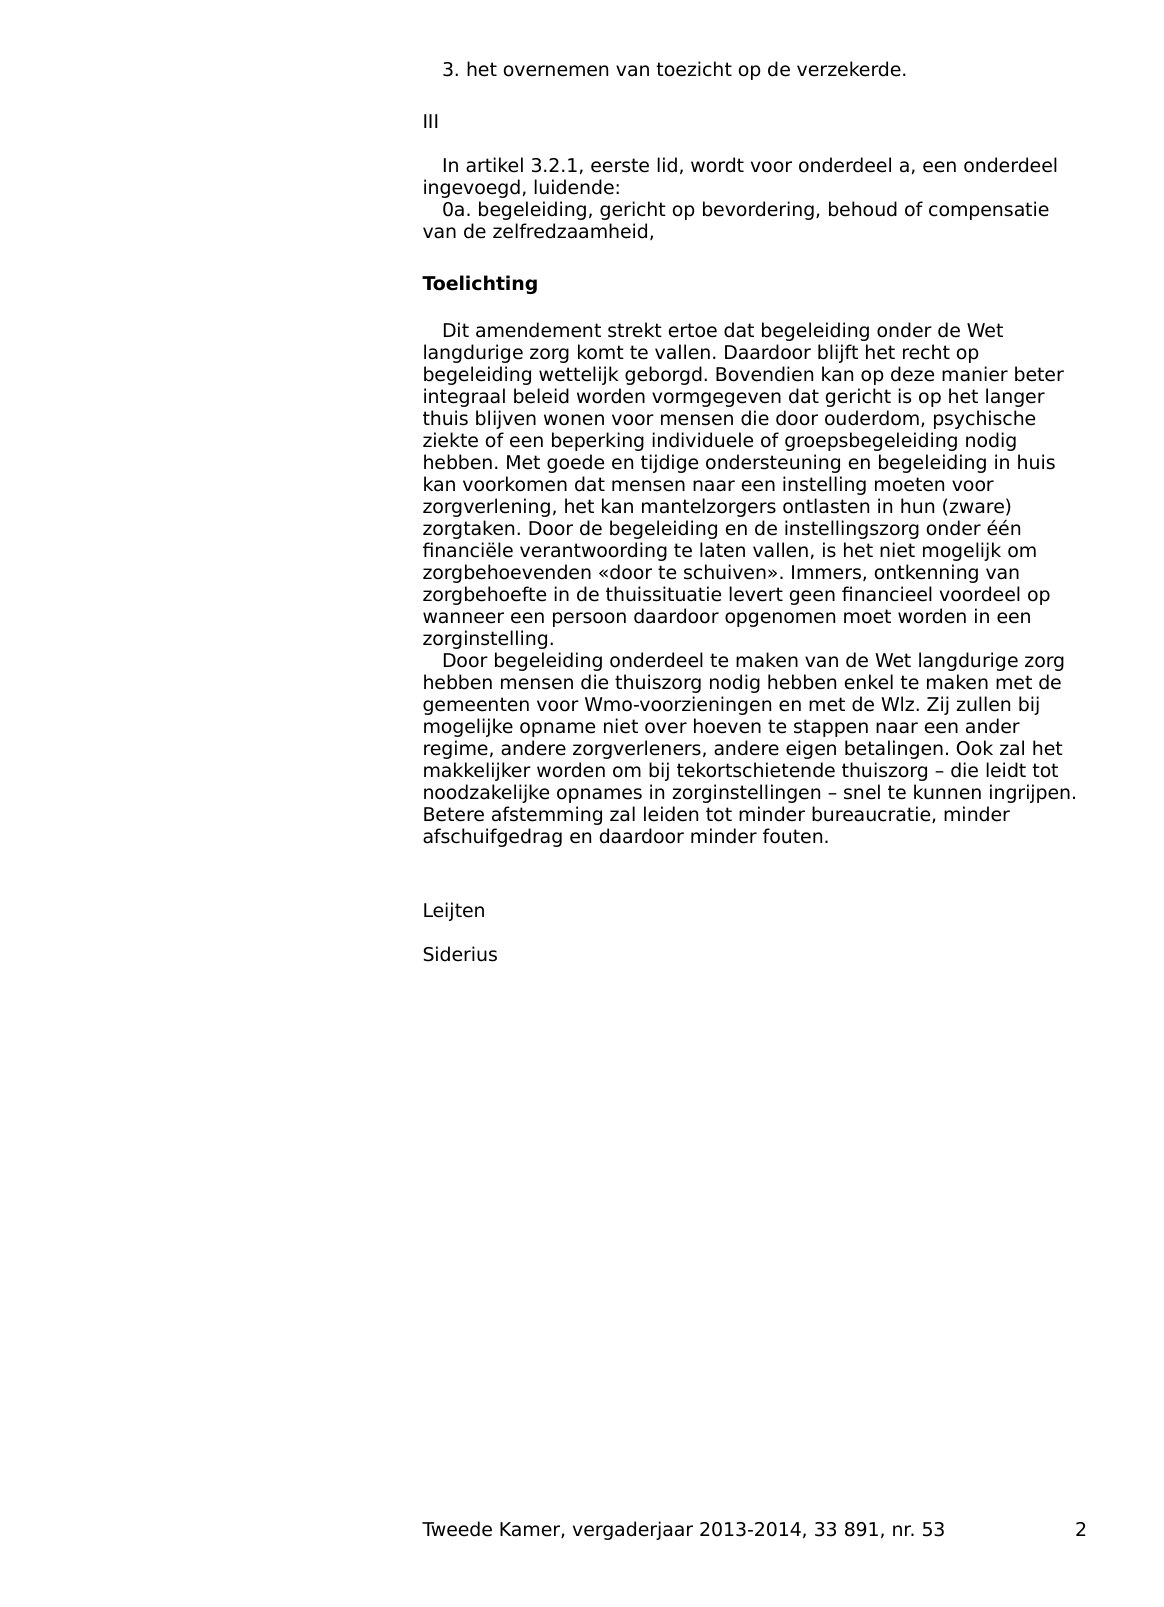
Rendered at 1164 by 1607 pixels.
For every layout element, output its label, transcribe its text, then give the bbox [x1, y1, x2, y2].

text Leijten Siderius [422, 878, 1087, 966]
text 0a. begeleiding, gericht op bevordering, behoud of compensatie van de zelfredzaamheid, [422, 199, 1087, 243]
text Dit amendement strekt ertoe dat begeleiding onder de Wet langdurige zorg komt te vallen. Daardoor blijft het recht op begeleiding wettelijk geborgd. Bovendien kan op deze manier beter integraal beleid worden vormgegeven dat gericht is op het langer thuis blijven wonen voor mensen die door ouderdom, psychische ziekte of een beperking individuele of groepsbegeleiding nodig hebben. Met goede en tijdige ondersteuning en begeleiding in huis kan voorkomen dat mensen naar een instelling moeten voor zorgverlening, het kan mantelzorgers ontlasten in hun (zware) zorgtaken. Door de begeleiding en de instellingszorg onder één financiële verantwoording te laten vallen, is het niet mogelijk om zorgbehoevenden «door te schuiven». Immers, ontkenning van zorgbehoefte in de thuissituatie levert geen financieel voordeel op wanneer een persoon daardoor opgenomen moet worden in een zorginstelling. [422, 320, 1087, 650]
subtitle Toelichting [422, 273, 1087, 295]
text 3. het overnemen van toezicht op de verzekerde. [422, 59, 1087, 81]
subtitle III [422, 111, 1087, 133]
text In artikel 3.2.1, eerste lid, wordt voor onderdeel a, een onderdeel ingevoegd, luidende: [422, 155, 1087, 199]
text Door begeleiding onderdeel te maken van de Wet langdurige zorg hebben mensen die thuiszorg nodig hebben enkel te maken met de gemeenten voor Wmo-voorzieningen en met de Wlz. Zij zullen bij mogelijke opname niet over hoeven te stappen naar een ander regime, andere zorgverleners, andere eigen betalingen. Ook zal het makkelijker worden om bij tekortschietende thuiszorg – die leidt tot noodzakelijke opnames in zorginstellingen – snel te kunnen ingrijpen. Betere afstemming zal leiden tot minder bureaucratie, minder afschuifgedrag en daardoor minder fouten. [422, 650, 1087, 848]
